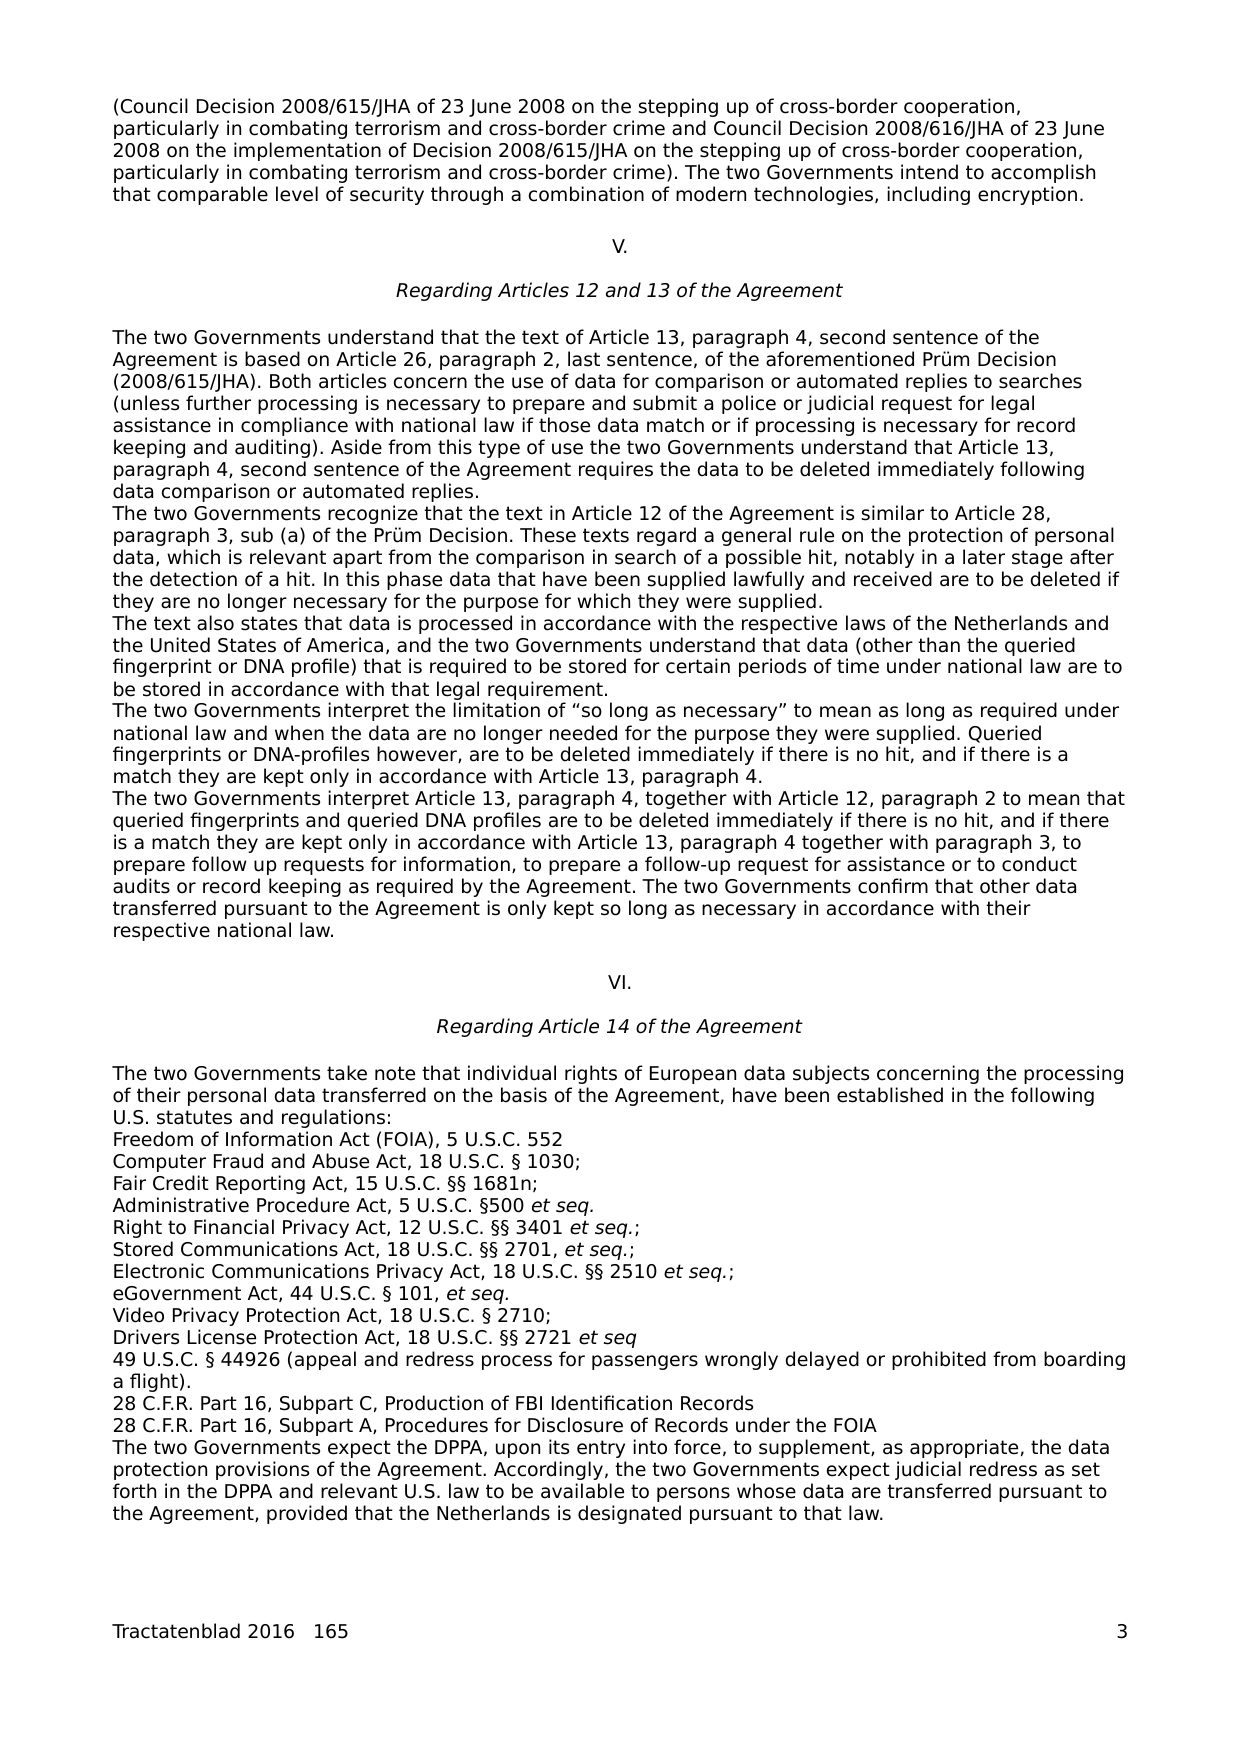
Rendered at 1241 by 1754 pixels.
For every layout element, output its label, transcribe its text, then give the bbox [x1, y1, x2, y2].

subtitle V. Regarding Articles 12 and 13 of the Agreement [112, 236, 1128, 302]
text The two Governments interpret the limitation of “so long as necessary” to mean as long as required under national law and when the data are no longer needed for the purpose they were supplied. Queried fingerprints or DNA-profiles however, are to be deleted immediately if there is no hit, and if there is a match they are kept only in accordance with Article 13, paragraph 4. [112, 700, 1128, 788]
text (Council Decision 2008/615/JHA of 23 June 2008 on the stepping up of cross-border cooperation, particularly in combating terrorism and cross-border crime and Council Decision 2008/616/JHA of 23 June 2008 on the implementation of Decision 2008/615/JHA on the stepping up of cross-border cooperation, particularly in combating terrorism and cross-border crime). The two Governments intend to accomplish that comparable level of security through a combination of modern technologies, including encryption. [112, 96, 1128, 206]
text The two Governments expect the DPPA, upon its entry into force, to supplement, as appropriate, the data protection provisions of the Agreement. Accordingly, the two Governments expect judicial redress as set forth in the DPPA and relevant U.S. law to be available to persons whose data are transferred pursuant to the Agreement, provided that the Netherlands is designated pursuant to that law. [112, 1437, 1128, 1525]
text Computer Fraud and Abuse Act, 18 U.S.C. § 1030; [112, 1151, 1128, 1173]
text 49 U.S.C. § 44926 (appeal and redress process for passengers wrongly delayed or prohibited from boarding a flight). [112, 1349, 1128, 1393]
text The two Governments understand that the text of Article 13, paragraph 4, second sentence of the Agreement is based on Article 26, paragraph 2, last sentence, of the aforementioned Prüm Decision (2008/615/JHA). Both articles concern the use of data for comparison or automated replies to searches (unless further processing is necessary to prepare and submit a police or judicial request for legal assistance in compliance with national law if those data match or if processing is necessary for record keeping and auditing). Aside from this type of use the two Governments understand that Article 13, paragraph 4, second sentence of the Agreement requires the data to be deleted immediately following data comparison or automated replies. [112, 327, 1128, 503]
text Right to Financial Privacy Act, 12 U.S.C. §§ 3401 et seq.; [112, 1217, 1128, 1239]
text Stored Communications Act, 18 U.S.C. §§ 2701, et seq.; [112, 1239, 1128, 1261]
text Administrative Procedure Act, 5 U.S.C. §500 et seq. [112, 1195, 1128, 1217]
text Video Privacy Protection Act, 18 U.S.C. § 2710; [112, 1305, 1128, 1327]
text The two Governments take note that individual rights of European data subjects concerning the processing of their personal data transferred on the basis of the Agreement, have been established in the following U.S. statutes and regulations: [112, 1063, 1128, 1129]
text The two Governments interpret Article 13, paragraph 4, together with Article 12, paragraph 2 to mean that queried fingerprints and queried DNA profiles are to be deleted immediately if there is no hit, and if there is a match they are kept only in accordance with Article 13, paragraph 4 together with paragraph 3, to prepare follow up requests for information, to prepare a follow-up request for assistance or to conduct audits or record keeping as required by the Agreement. The two Governments confirm that other data transferred pursuant to the Agreement is only kept so long as necessary in accordance with their respective national law. [112, 788, 1128, 942]
text The text also states that data is processed in accordance with the respective laws of the Netherlands and the United States of America, and the two Governments understand that data (other than the queried fingerprint or DNA profile) that is required to be stored for certain periods of time under national law are to be stored in accordance with that legal requirement. [112, 612, 1128, 700]
text 28 C.F.R. Part 16, Subpart C, Production of FBI Identification Records [112, 1393, 1128, 1415]
text Fair Credit Reporting Act, 15 U.S.C. §§ 1681n; [112, 1173, 1128, 1195]
text Drivers License Protection Act, 18 U.S.C. §§ 2721 et seq [112, 1327, 1128, 1349]
text Electronic Communications Privacy Act, 18 U.S.C. §§ 2510 et seq.; [112, 1261, 1128, 1283]
subtitle VI. Regarding Article 14 of the Agreement [112, 972, 1128, 1038]
text Freedom of Information Act (FOIA), 5 U.S.C. 552 [112, 1129, 1128, 1151]
text 28 C.F.R. Part 16, Subpart A, Procedures for Disclosure of Records under the FOIA [112, 1415, 1128, 1437]
text eGovernment Act, 44 U.S.C. § 101, et seq. [112, 1283, 1128, 1305]
text The two Governments recognize that the text in Article 12 of the Agreement is similar to Article 28, paragraph 3, sub (a) of the Prüm Decision. These texts regard a general rule on the protection of personal data, which is relevant apart from the comparison in search of a possible hit, notably in a later stage after the detection of a hit. In this phase data that have been supplied lawfully and received are to be deleted if they are no longer necessary for the purpose for which they were supplied. [112, 503, 1128, 612]
